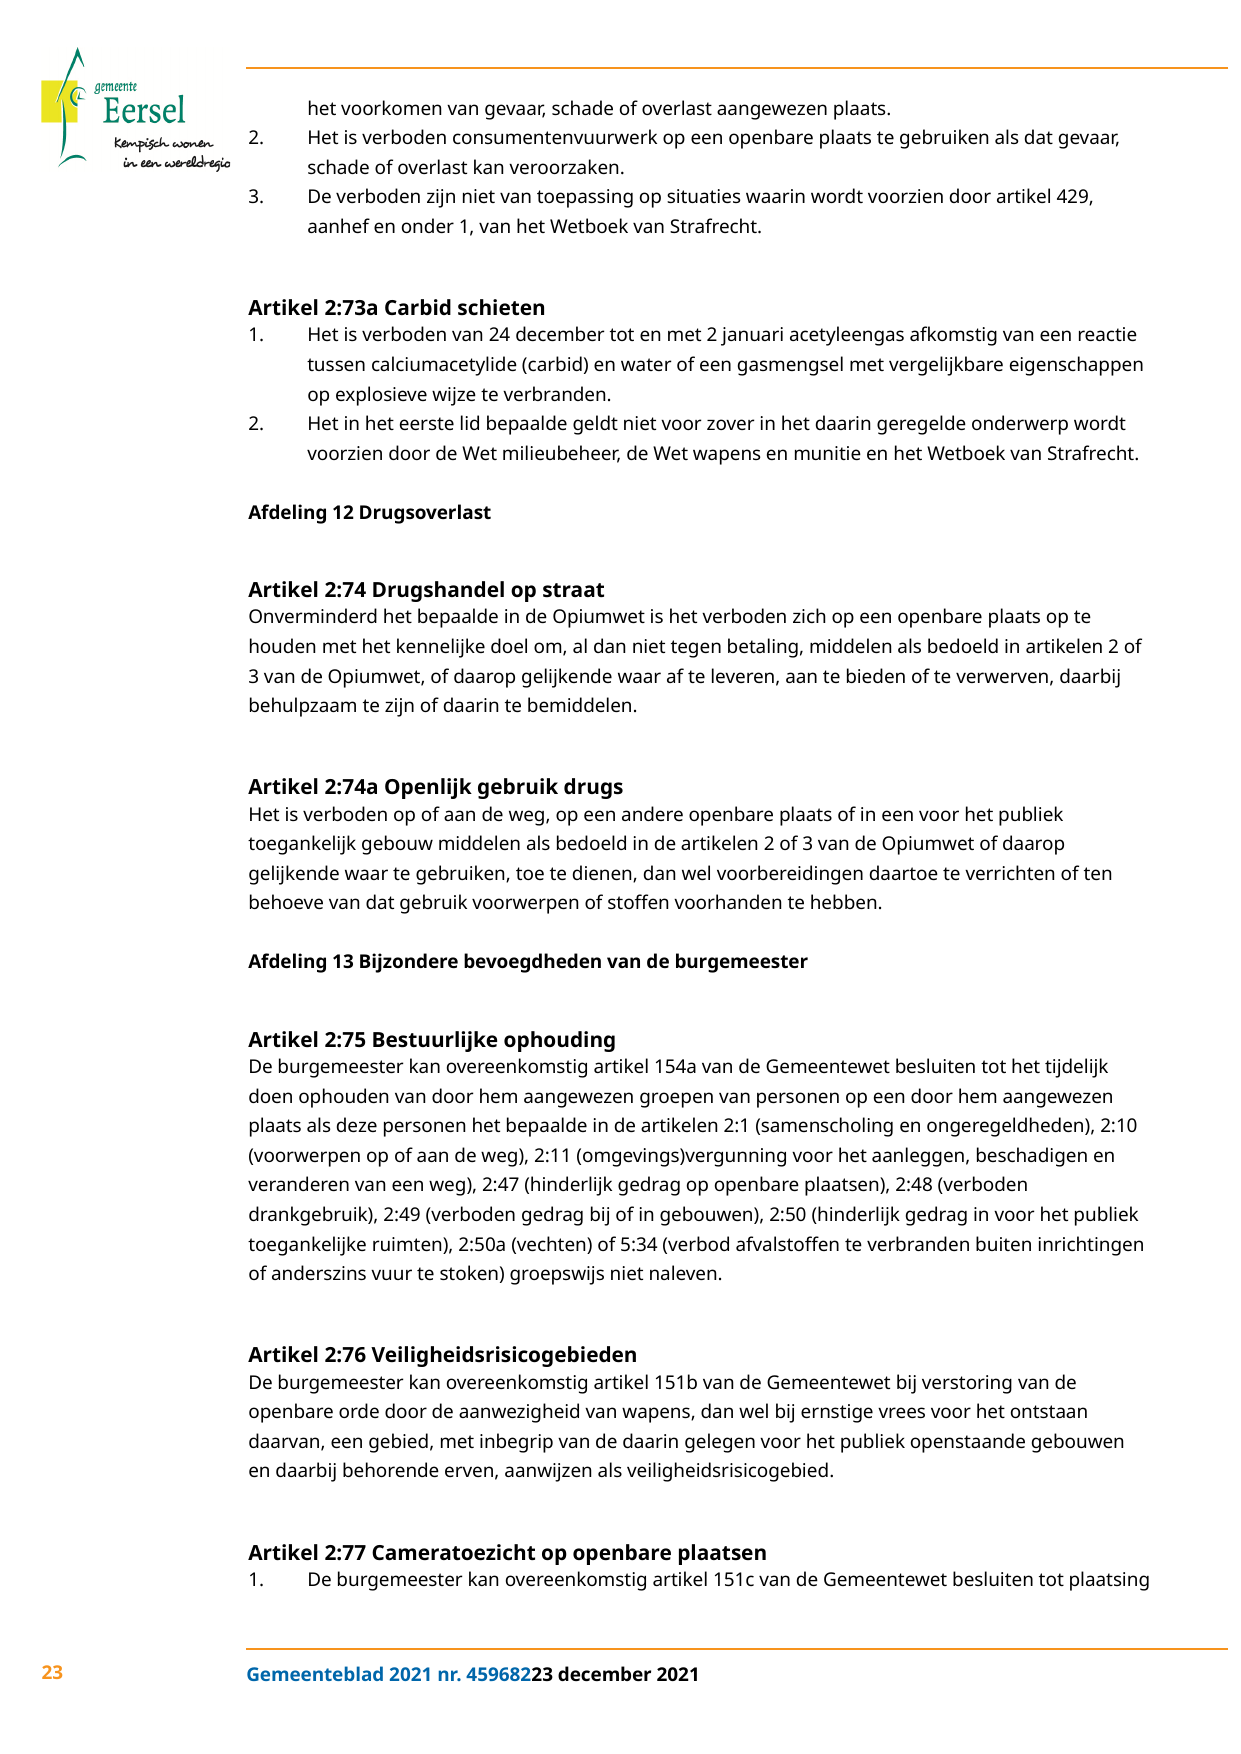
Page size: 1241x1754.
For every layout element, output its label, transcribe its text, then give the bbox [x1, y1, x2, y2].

text De burgemeester kan overeenkomstig artikel 154a van de Gemeentewet besluiten tot het tijdelijk doen ophouden van door hem aangewezen groepen van personen op een door hem aangewezen plaats als deze personen het bepaalde in de artikelen 2:1 (samenscholing en ongeregeldheden), 2:10 (voorwerpen op of aan de weg), 2:11 (omgevings)vergunning voor het aanleggen, beschadigen en veranderen van een weg), 2:47 (hinderlijk gedrag op openbare plaatsen), 2:48 (verboden drankgebruik), 2:49 (verboden gedrag bij of in gebouwen), 2:50 (hinderlijk gedrag in voor het publiek toegankelijke ruimten), 2:50a (vechten) of 5:34 (verbod afvalstoffen te verbranden buiten inrichtingen of anderszins vuur te stoken) groepswijs niet naleven. [248, 1053, 1152, 1286]
list het voorkomen van gevaar, schade of overlast aangewezen plaats. [248, 95, 1152, 121]
text Het is verboden op of aan de weg, op een andere openbare plaats of in een voor het publiek toegankelijk gebouw middelen als bedoeld in de artikelen 2 of 3 van de Opiumwet of daarop gelijkende waar te gebruiken, toe te dienen, dan wel voorbereidingen daartoe te verrichten of ten behoeve van dat gebruik voorwerpen of stoffen voorhanden te hebben. [248, 801, 1152, 915]
list Het in het eerste lid bepaalde geldt niet voor zover in het daarin geregelde onderwerp wordt voorzien door de Wet milieubeheer, de Wet wapens en munitie en het Wetboek van Strafrecht. [248, 410, 1152, 466]
list De verboden zijn niet van toepassing op situaties waarin wordt voorzien door artikel 429, aanhef en onder 1, van het Wetboek van Strafrecht. [248, 183, 1152, 239]
text Artikel 2:73a Carbid schieten [248, 293, 1152, 322]
picture [41, 47, 231, 172]
text Afdeling 12 Drugsoverlast [248, 499, 1152, 525]
list Het is verboden consumentenvuurwerk op een openbare plaats te gebruiken als dat gevaar, schade of overlast kan veroorzaken. [248, 124, 1152, 180]
text De burgemeester kan overeenkomstig artikel 151b van de Gemeentewet bij verstoring van de openbare orde door de aanwezigheid van wapens, dan wel bij ernstige vrees voor het ontstaan daarvan, een gebied, met inbegrip van de daarin gelegen voor het publiek openstaande gebouwen en daarbij behorende erven, aanwijzen als veiligheidsrisicogebied. [248, 1369, 1152, 1483]
text Artikel 2:74a Openlijk gebruik drugs [248, 772, 1152, 801]
text Artikel 2:74 Drugshandel op straat [248, 575, 1152, 604]
list De burgemeester kan overeenkomstig artikel 151c van de Gemeentewet besluiten tot plaatsing [248, 1566, 1152, 1592]
text Artikel 2:77 Cameratoezicht op openbare plaatsen [248, 1538, 1152, 1566]
list Het is verboden van 24 december tot en met 2 januari acetyleengas afkomstig van een reactie tussen calciumacetylide (carbid) en water of een gasmengsel met vergelijkbare eigenschappen op explosieve wijze te verbranden. [248, 322, 1152, 406]
text Artikel 2:76 Veiligheidsrisicogebieden [248, 1340, 1152, 1369]
text Artikel 2:75 Bestuurlijke ophouding [248, 1025, 1152, 1053]
text Afdeling 13 Bijzondere bevoegdheden van de burgemeester [248, 949, 1152, 974]
text Onverminderd het bepaalde in de Opiumwet is het verboden zich op een openbare plaats op te houden met het kennelijke doel om, al dan niet tegen betaling, middelen als bedoeld in artikelen 2 of 3 van de Opiumwet, of daarop gelijkende waar af te leveren, aan te bieden of te verwerven, daarbij behulpzaam te zijn of daarin te bemiddelen. [248, 604, 1152, 718]
